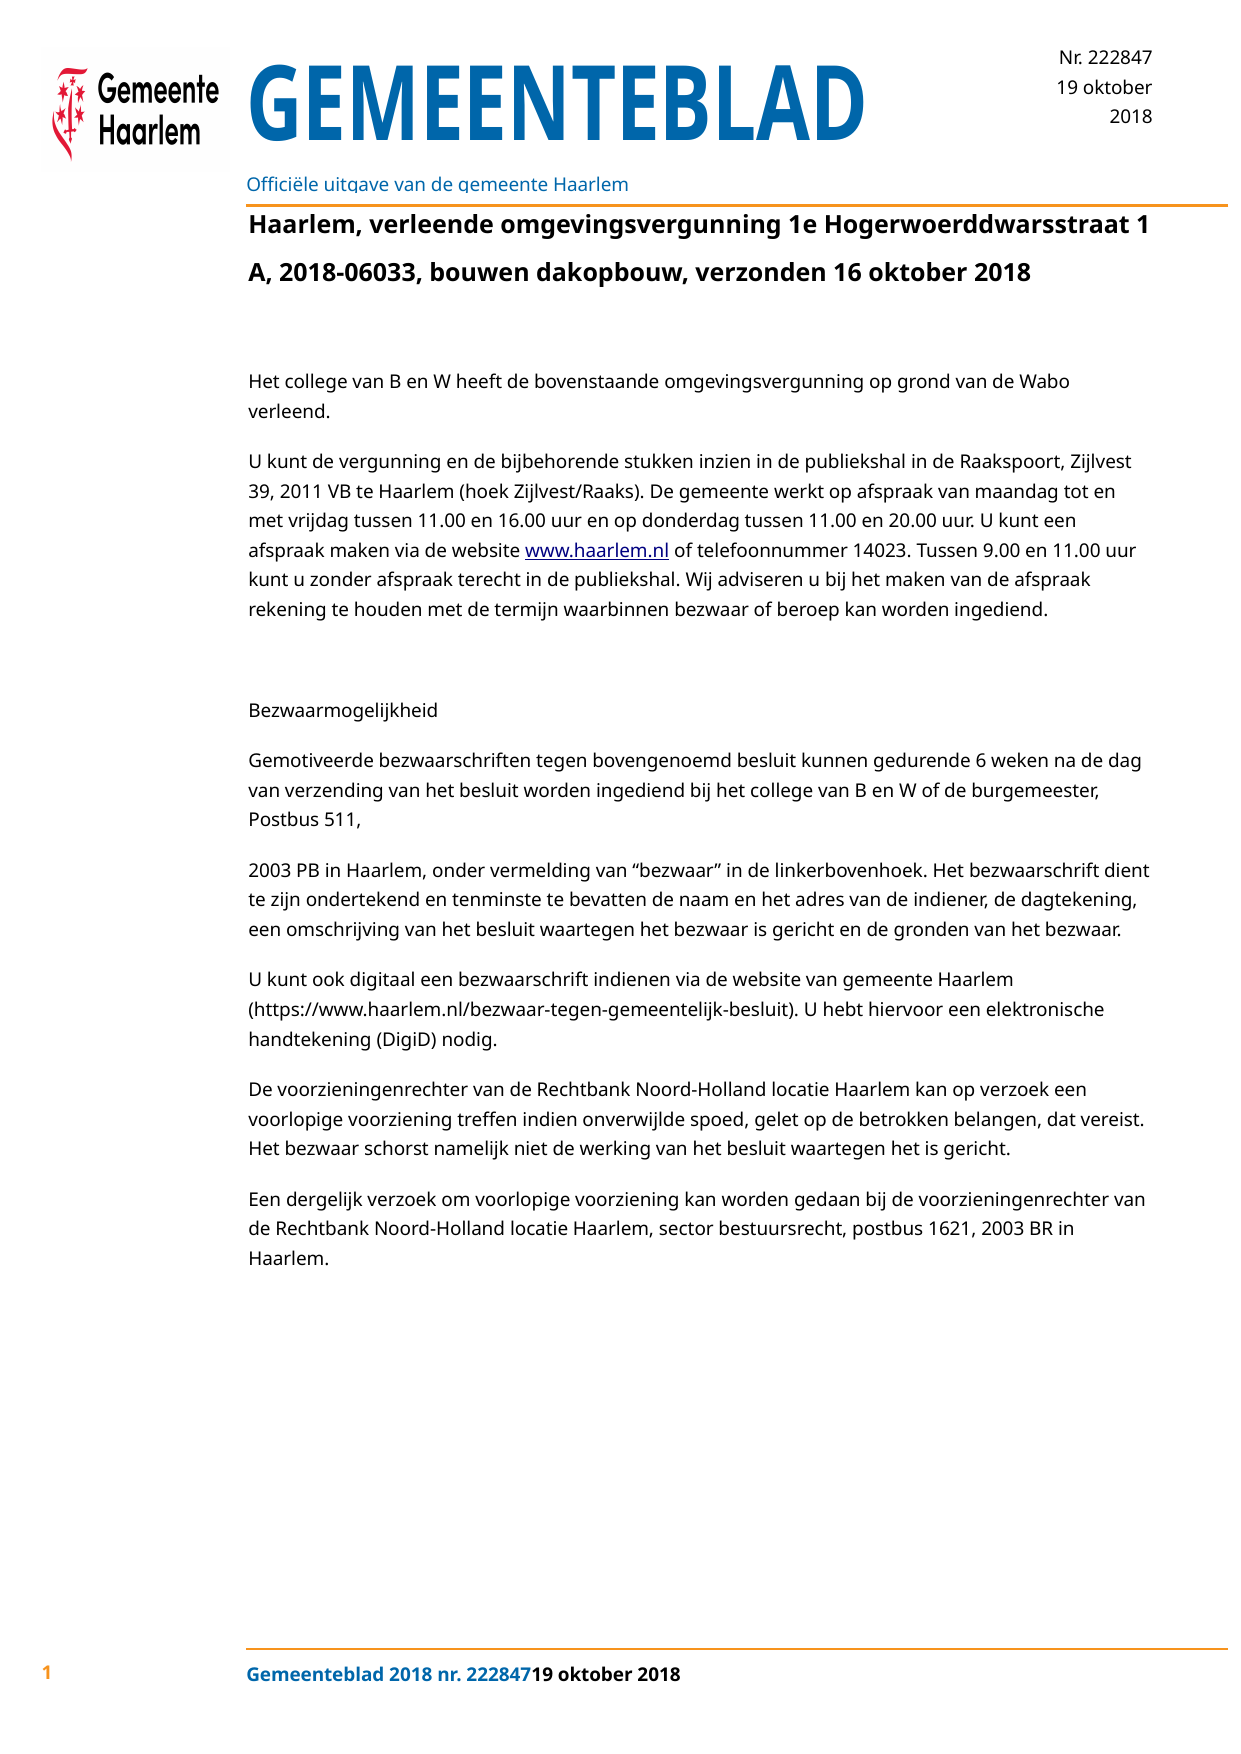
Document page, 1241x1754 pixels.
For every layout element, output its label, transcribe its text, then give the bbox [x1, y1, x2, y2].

text Haarlem, verleende omgevingsvergunning 1e Hogerwoerddwarsstraat 1 A, 2018-06033, bouwen dakopbouw, verzonden 16 oktober 2018 [248, 207, 1152, 288]
text De voorzieningenrechter van de Rechtbank Noord-Holland locatie Haarlem kan op verzoek een voorlopige voorziening treffen indien onverwijlde spoed, gelet op de betrokken belangen, dat vereist. Het bezwaar schorst namelijk niet de werking van het besluit waartegen het is gericht. [248, 1076, 1152, 1161]
text Gemotiveerde bezwaarschriften tegen bovengenoemd besluit kunnen gedurende 6 weken na de dag van verzending van het besluit worden ingediend bij het college van B en W of de burgemeester, Postbus 511, [248, 747, 1152, 832]
text Een dergelijk verzoek om voorlopige voorziening kan worden gedaan bij de voorzieningenrechter van de Rechtbank Noord-Holland locatie Haarlem, sector bestuursrecht, postbus 1621, 2003 BR in Haarlem. [248, 1186, 1152, 1271]
picture [41, 47, 231, 172]
text Bezwaarmogelijkheid [248, 697, 1152, 723]
text U kunt de vergunning en de bijbehorende stukken inzien in de publiekshal in de Raakspoort, Zijlvest 39, 2011 VB te Haarlem (hoek Zijlvest/Raaks). De gemeente werkt op afspraak van maandag tot en met vrijdag tussen 11.00 en 16.00 uur en op donderdag tussen 11.00 en 20.00 uur. U kunt een afspraak maken via de website www.haarlem.nl of telefoonnummer 14023. Tussen 9.00 en 11.00 uur kunt u zonder afspraak terecht in de publiekshal. Wij adviseren u bij het maken van de afspraak rekening te houden met de termijn waarbinnen bezwaar of beroep kan worden ingediend. [248, 448, 1152, 622]
text Het college van B en W heeft de bovenstaande omgevingsvergunning op grond van de Wabo verleend. [248, 368, 1152, 424]
text 2003 PB in Haarlem, onder vermelding van “bezwaar” in de linkerbovenhoek. Het bezwaarschrift dient te zijn ondertekend en tenminste te bevatten de naam en het adres van de indiener, de dagtekening, een omschrijving van het besluit waartegen het bezwaar is gericht en de gronden van het bezwaar. [248, 857, 1152, 942]
text U kunt ook digitaal een bezwaarschrift indienen via de website van gemeente Haarlem (https://www.haarlem.nl/bezwaar-tegen-gemeentelijk-besluit). U hebt hiervoor een elektronische handtekening (DigiD) nodig. [248, 967, 1152, 1052]
